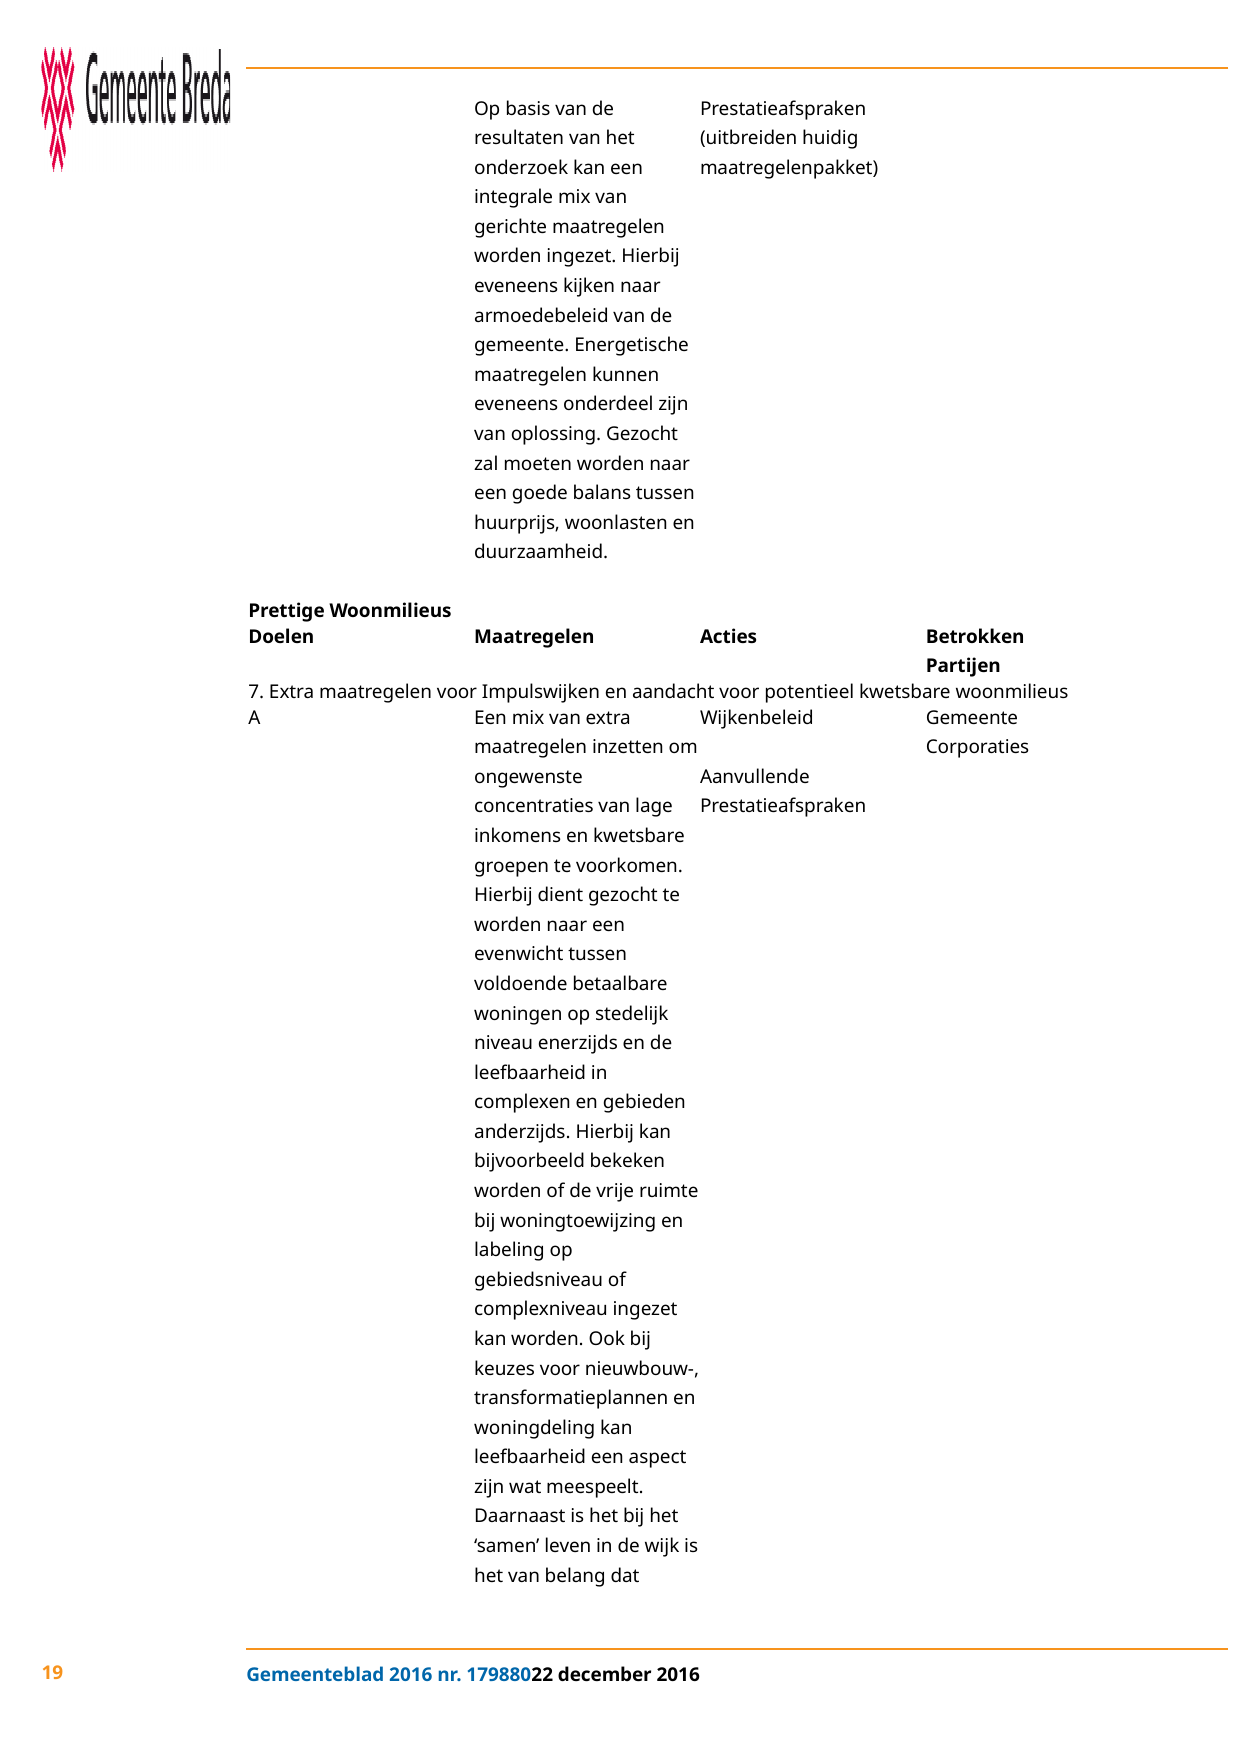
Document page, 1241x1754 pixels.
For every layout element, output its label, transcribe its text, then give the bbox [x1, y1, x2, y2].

table_cell Wijkenbeleid Aanvullende Prestatieafspraken [700, 704, 926, 1588]
table_cell [926, 95, 1152, 564]
table_cell Een mix van extra maatregelen inzetten om ongewenste concentraties van lage inkomens en kwetsbare groepen te voorkomen. Hierbij dient gezocht te worden naar een evenwicht tussen voldoende betaalbare woningen op stedelijk niveau enerzijds en de leefbaarheid in complexen en gebieden anderzijds. Hierbij kan bijvoorbeeld bekeken worden of de vrije ruimte bij woningtoewijzing en labeling op gebiedsniveau of complexniveau ingezet kan worden. Ook bij keuzes voor nieuwbouw-, transformatieplannen en woningdeling kan leefbaarheid een aspect zijn wat meespeelt. Daarnaast is het bij het ‘samen’ leven in de wijk is het van belang dat [474, 704, 700, 1588]
picture [41, 47, 231, 172]
table_cell Gemeente Corporaties [926, 704, 1152, 1588]
table_cell Op basis van de resultaten van het onderzoek kan een integrale mix van gerichte maatregelen worden ingezet. Hierbij eveneens kijken naar armoedebeleid van de gemeente. Energetische maatregelen kunnen eveneens onderdeel zijn van oplossing. Gezocht zal moeten worden naar een goede balans tussen huurprijs, woonlasten en duurzaamheid. [474, 95, 700, 564]
table_cell A [248, 704, 474, 1588]
table_header Prettige Woonmilieus [248, 597, 1152, 623]
table_cell 7. Extra maatregelen voor Impulswijken en aandacht voor potentieel kwetsbare woonmilieus [248, 678, 1152, 704]
table_cell Betrokken Partijen [926, 623, 1152, 678]
table_cell Maatregelen [474, 623, 700, 678]
table_cell Acties [700, 623, 926, 678]
table_cell Prestatieafspraken (uitbreiden huidig maatregelenpakket) [700, 95, 926, 564]
table_cell Doelen [248, 623, 474, 678]
table_cell [248, 95, 474, 564]
